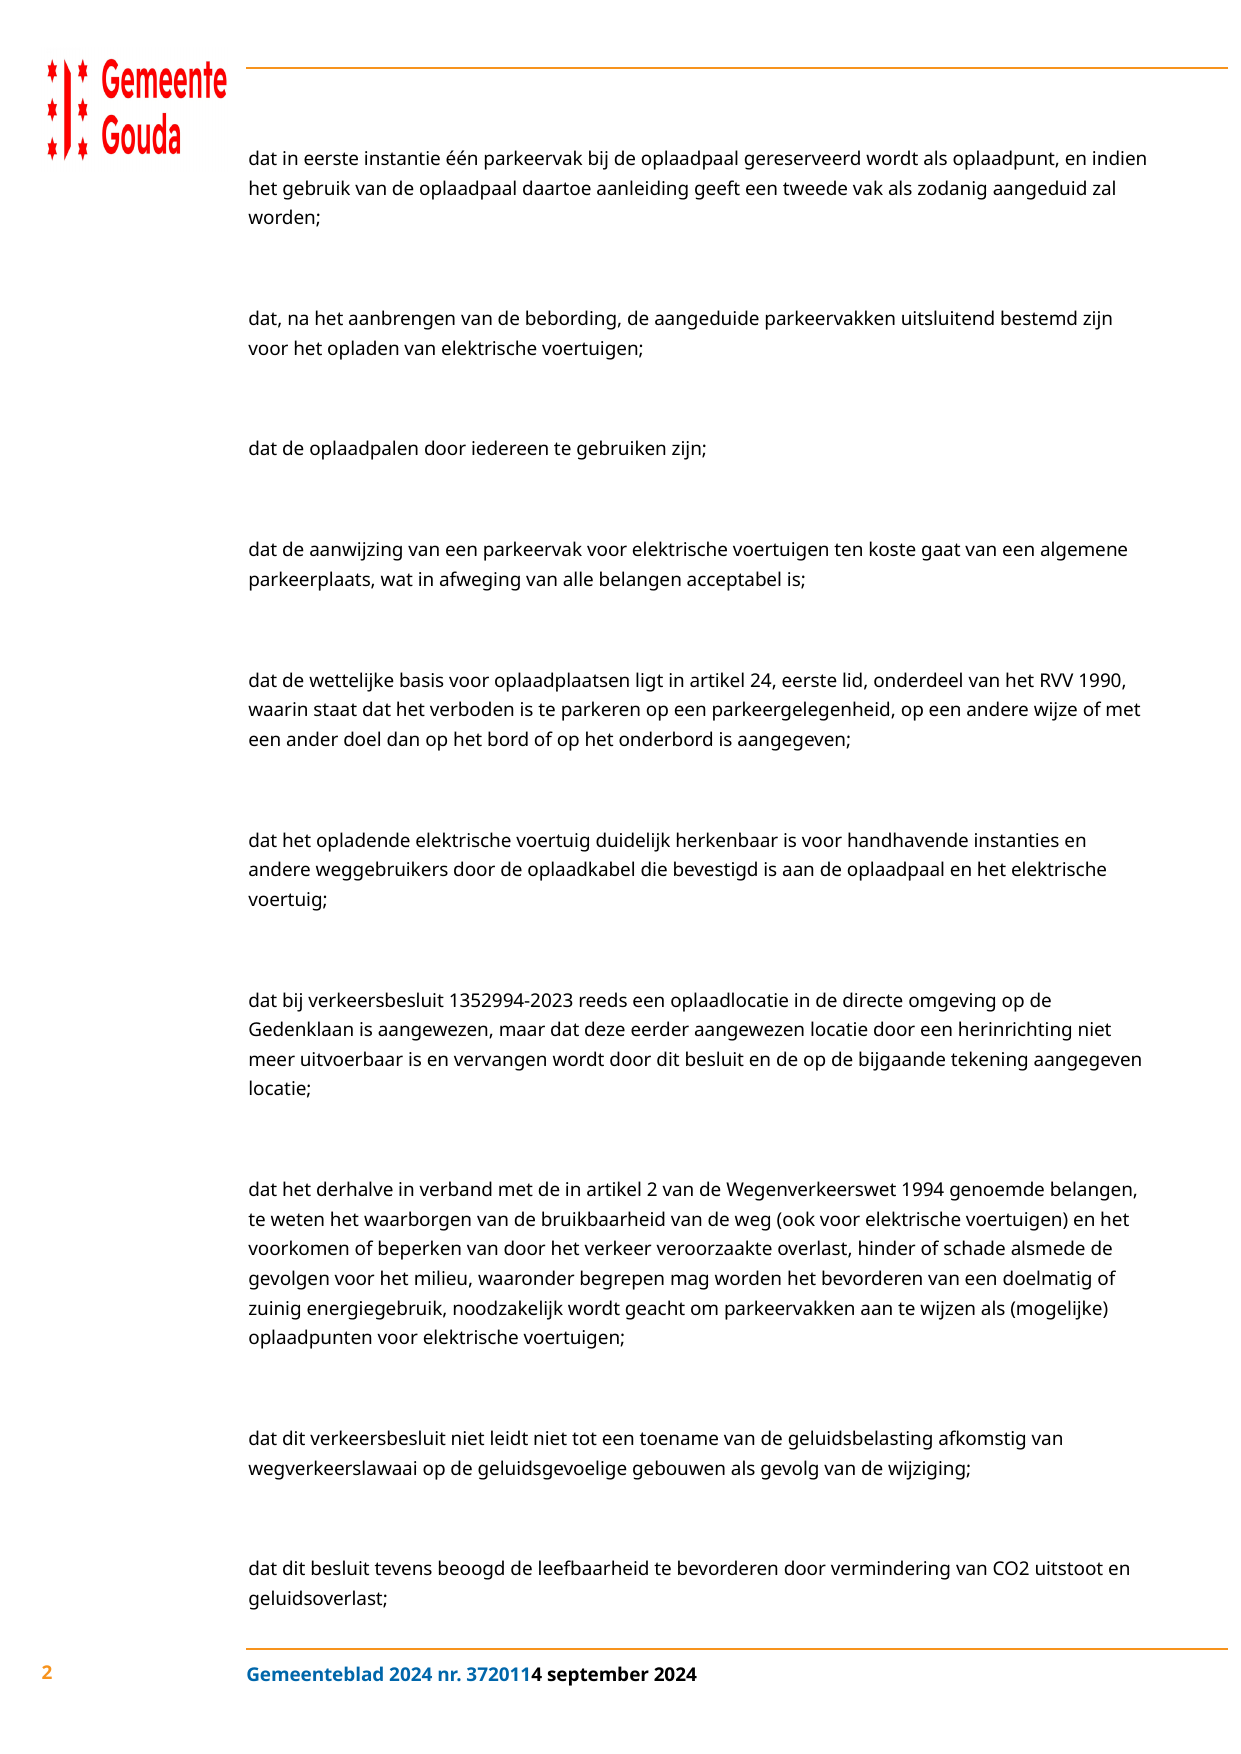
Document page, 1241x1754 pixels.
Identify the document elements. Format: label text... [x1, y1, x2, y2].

text dat de oplaadpalen door iedereen te gebruiken zijn; [248, 436, 1152, 461]
text dat de wettelijke basis voor oplaadplaatsen ligt in artikel 24, eerste lid, onderdeel van het RVV 1990, waarin staat dat het verboden is te parkeren op een parkeergelegenheid, op een andere wijze of met een ander doel dan op het bord of op het onderbord is aangegeven; [248, 667, 1152, 752]
text dat dit verkeersbesluit niet leidt niet tot een toename van de geluidsbelasting afkomstig van wegverkeerslawaai op de geluidsgevoelige gebouwen als gevolg van de wijziging; [248, 1425, 1152, 1481]
text dat de aanwijzing van een parkeervak voor elektrische voertuigen ten koste gaat van een algemene parkeerplaats, wat in afweging van alle belangen acceptabel is; [248, 536, 1152, 592]
text dat het opladende elektrische voertuig duidelijk herkenbaar is voor handhavende instanties en andere weggebruikers door de oplaadkabel die bevestigd is aan de oplaadpaal en het elektrische voertuig; [248, 827, 1152, 912]
text dat het derhalve in verband met de in artikel 2 van de Wegenverkeerswet 1994 genoemde belangen, te weten het waarborgen van de bruikbaarheid van de weg (ook voor elektrische voertuigen) en het voorkomen of beperken van door het verkeer veroorzaakte overlast, hinder of schade alsmede de gevolgen voor het milieu, waaronder begrepen mag worden het bevorderen van een doelmatig of zuinig energiegebruik, noodzakelijk wordt geacht om parkeervakken aan te wijzen als (mogelijke) oplaadpunten voor elektrische voertuigen; [248, 1176, 1152, 1350]
text dat in eerste instantie één parkeervak bij de oplaadpaal gereserveerd wordt als oplaadpunt, en indien het gebruik van de oplaadpaal daartoe aanleiding geeft een tweede vak als zodanig aangeduid zal worden; [248, 145, 1152, 230]
text dat, na het aanbrengen van de bebording, de aangeduide parkeervakken uitsluitend bestemd zijn voor het opladen van elektrische voertuigen; [248, 305, 1152, 361]
text dat bij verkeersbesluit 1352994-2023 reeds een oplaadlocatie in de directe omgeving op de Gedenklaan is aangewezen, maar dat deze eerder aangewezen locatie door een herinrichting niet meer uitvoerbaar is en vervangen wordt door dit besluit en de op de bijgaande tekening aangegeven locatie; [248, 987, 1152, 1101]
text dat dit besluit tevens beoogd de leefbaarheid te bevorderen door vermindering van CO2 uitstoot en geluidsoverlast; [248, 1556, 1152, 1611]
picture [41, 47, 231, 172]
